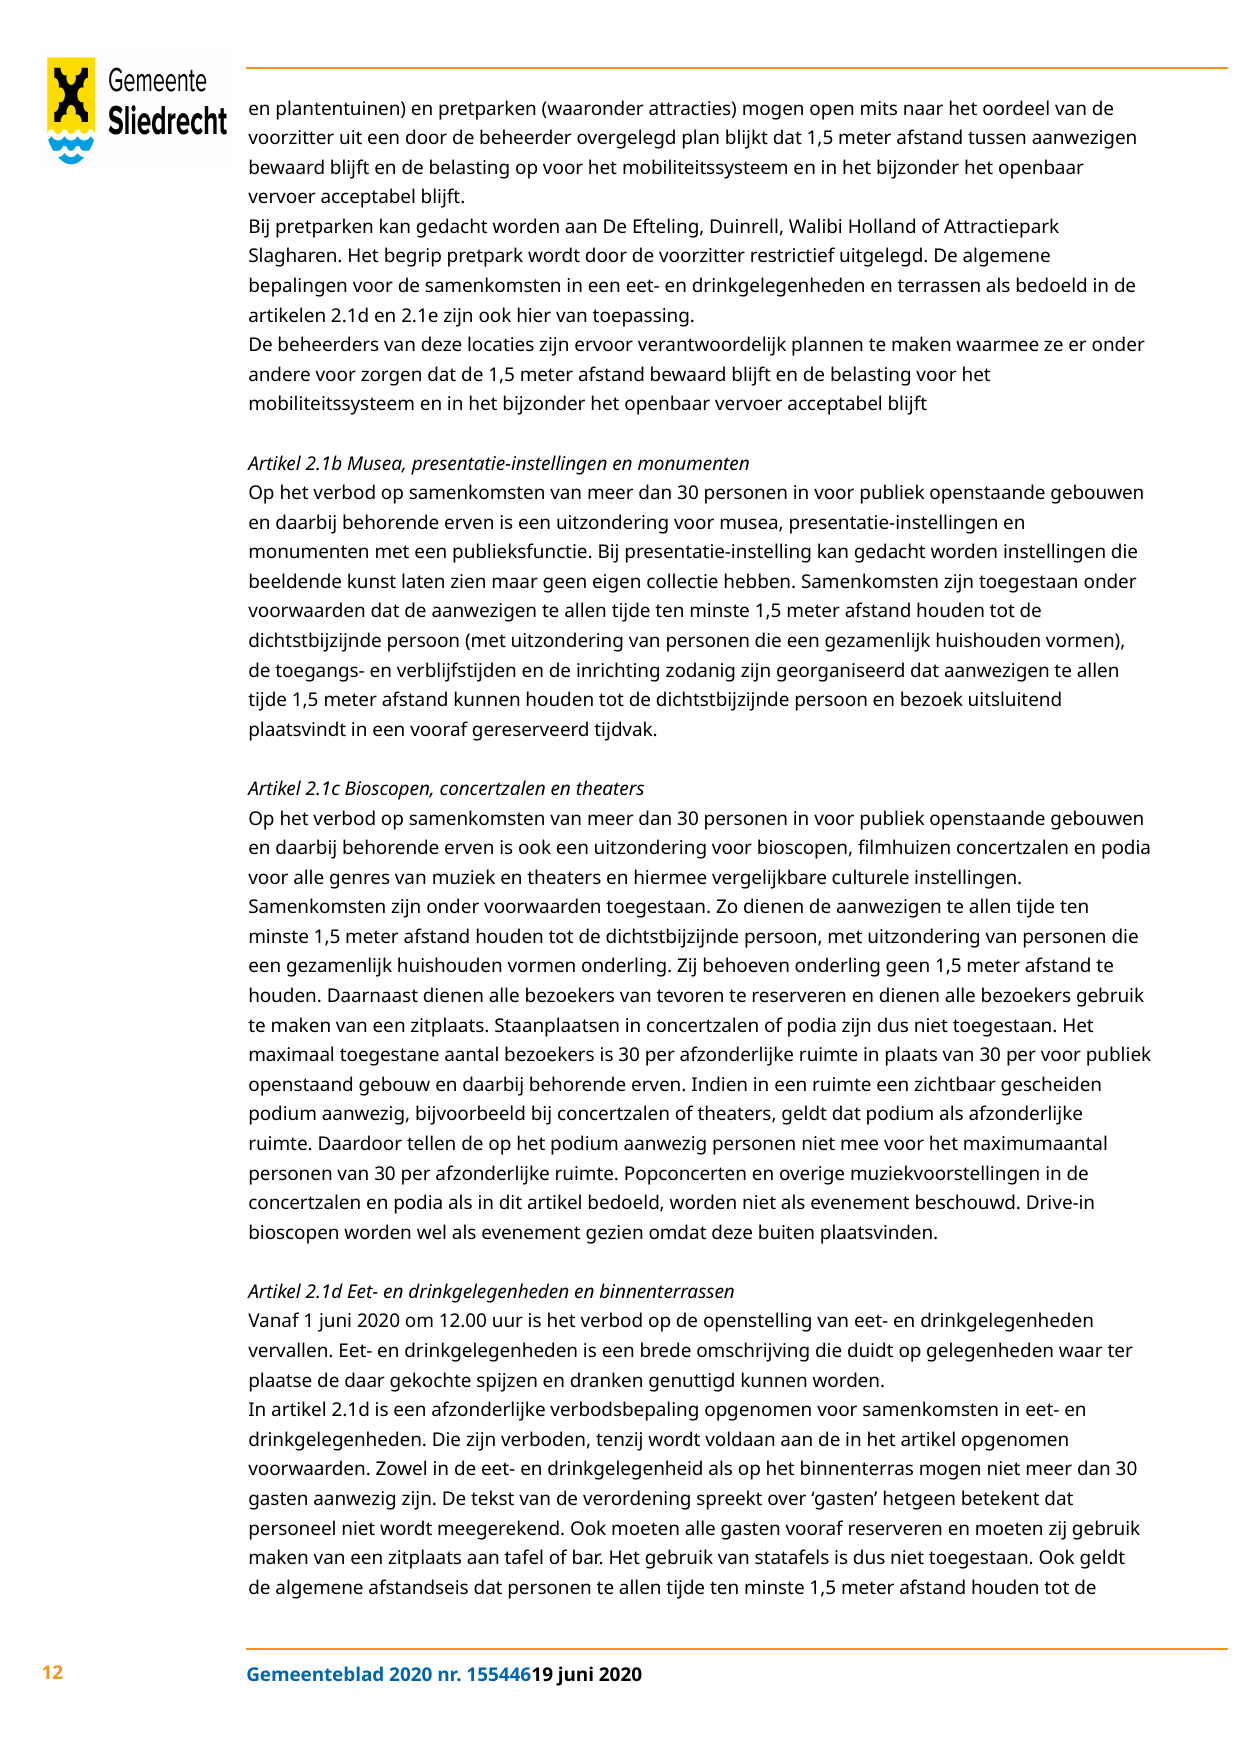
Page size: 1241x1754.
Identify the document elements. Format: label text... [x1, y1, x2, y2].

text De beheerders van deze locaties zijn ervoor verantwoordelijk plannen te maken waarmee ze er onder andere voor zorgen dat de 1,5 meter afstand bewaard blijft en de belasting voor het mobiliteitssysteem en in het bijzonder het openbaar vervoer acceptabel blijft [248, 331, 1152, 416]
text Op het verbod op samenkomsten van meer dan 30 personen in voor publiek openstaande gebouwen en daarbij behorende erven is ook een uitzondering voor bioscopen, filmhuizen concertzalen en podia voor alle genres van muziek en theaters en hiermee vergelijkbare culturele instellingen. Samenkomsten zijn onder voorwaarden toegestaan. Zo dienen de aanwezigen te allen tijde ten minste 1,5 meter afstand houden tot de dichtstbijzijnde persoon, met uitzondering van personen die een gezamenlijk huishouden vormen onderling. Zij behoeven onderling geen 1,5 meter afstand te houden. Daarnaast dienen alle bezoekers van tevoren te reserveren en dienen alle bezoekers gebruik te maken van een zitplaats. Staanplaatsen in concertzalen of podia zijn dus niet toegestaan. Het maximaal toegestane aantal bezoekers is 30 per afzonderlijke ruimte in plaats van 30 per voor publiek openstaand gebouw en daarbij behorende erven. Indien in een ruimte een zichtbaar gescheiden podium aanwezig, bijvoorbeeld bij concertzalen of theaters, geldt dat podium als afzonderlijke ruimte. Daardoor tellen de op het podium aanwezig personen niet mee voor het maximumaantal personen van 30 per afzonderlijke ruimte. Popconcerten en overige muziekvoorstellingen in de concertzalen en podia als in dit artikel bedoeld, worden niet als evenement beschouwd. Drive-in bioscopen worden wel als evenement gezien omdat deze buiten plaatsvinden. [248, 805, 1152, 1245]
text Artikel 2.1c Bioscopen, concertzalen en theaters [248, 775, 1152, 801]
text Artikel 2.1d Eet- en drinkgelegenheden en binnenterrassen [248, 1278, 1152, 1304]
picture [41, 47, 231, 172]
text Artikel 2.1b Musea, presentatie-instellingen en monumenten [248, 450, 1152, 476]
text In artikel 2.1d is een afzonderlijke verbodsbepaling opgenomen voor samenkomsten in eet- en drinkgelegenheden. Die zijn verboden, tenzij wordt voldaan aan de in het artikel opgenomen voorwaarden. Zowel in de eet- en drinkgelegenheid als op het binnenterras mogen niet meer dan 30 gasten aanwezig zijn. De tekst van de verordening spreekt over ‘gasten’ hetgeen betekent dat personeel niet wordt meegerekend. Ook moeten alle gasten vooraf reserveren en moeten zij gebruik maken van een zitplaats aan tafel of bar. Het gebruik van statafels is dus niet toegestaan. Ook geldt de algemene afstandseis dat personen te allen tijde ten minste 1,5 meter afstand houden tot de [248, 1396, 1152, 1600]
text Bij pretparken kan gedacht worden aan De Efteling, Duinrell, Walibi Holland of Attractiepark Slagharen. Het begrip pretpark wordt door de voorzitter restrictief uitgelegd. De algemene bepalingen voor de samenkomsten in een eet- en drinkgelegenheden en terrassen als bedoeld in de artikelen 2.1d en 2.1e zijn ook hier van toepassing. [248, 213, 1152, 328]
text Vanaf 1 juni 2020 om 12.00 uur is het verbod op de openstelling van eet- en drinkgelegenheden vervallen. Eet- en drinkgelegenheden is een brede omschrijving die duidt op gelegenheden waar ter plaatse de daar gekochte spijzen en dranken genuttigd kunnen worden. [248, 1308, 1152, 1393]
text Op het verbod op samenkomsten van meer dan 30 personen in voor publiek openstaande gebouwen en daarbij behorende erven is een uitzondering voor musea, presentatie-instellingen en monumenten met een publieksfunctie. Bij presentatie-instelling kan gedacht worden instellingen die beeldende kunst laten zien maar geen eigen collectie hebben. Samenkomsten zijn toegestaan onder voorwaarden dat de aanwezigen te allen tijde ten minste 1,5 meter afstand houden tot de dichtstbijzijnde persoon (met uitzondering van personen die een gezamenlijk huishouden vormen), de toegangs- en verblijfstijden en de inrichting zodanig zijn georganiseerd dat aanwezigen te allen tijde 1,5 meter afstand kunnen houden tot de dichtstbijzijnde persoon en bezoek uitsluitend plaatsvindt in een vooraf gereserveerd tijdvak. [248, 479, 1152, 742]
text en plantentuinen) en pretparken (waaronder attracties) mogen open mits naar het oordeel van de voorzitter uit een door de beheerder overgelegd plan blijkt dat 1,5 meter afstand tussen aanwezigen bewaard blijft en de belasting op voor het mobiliteitssysteem en in het bijzonder het openbaar vervoer acceptabel blijft. [248, 95, 1152, 209]
